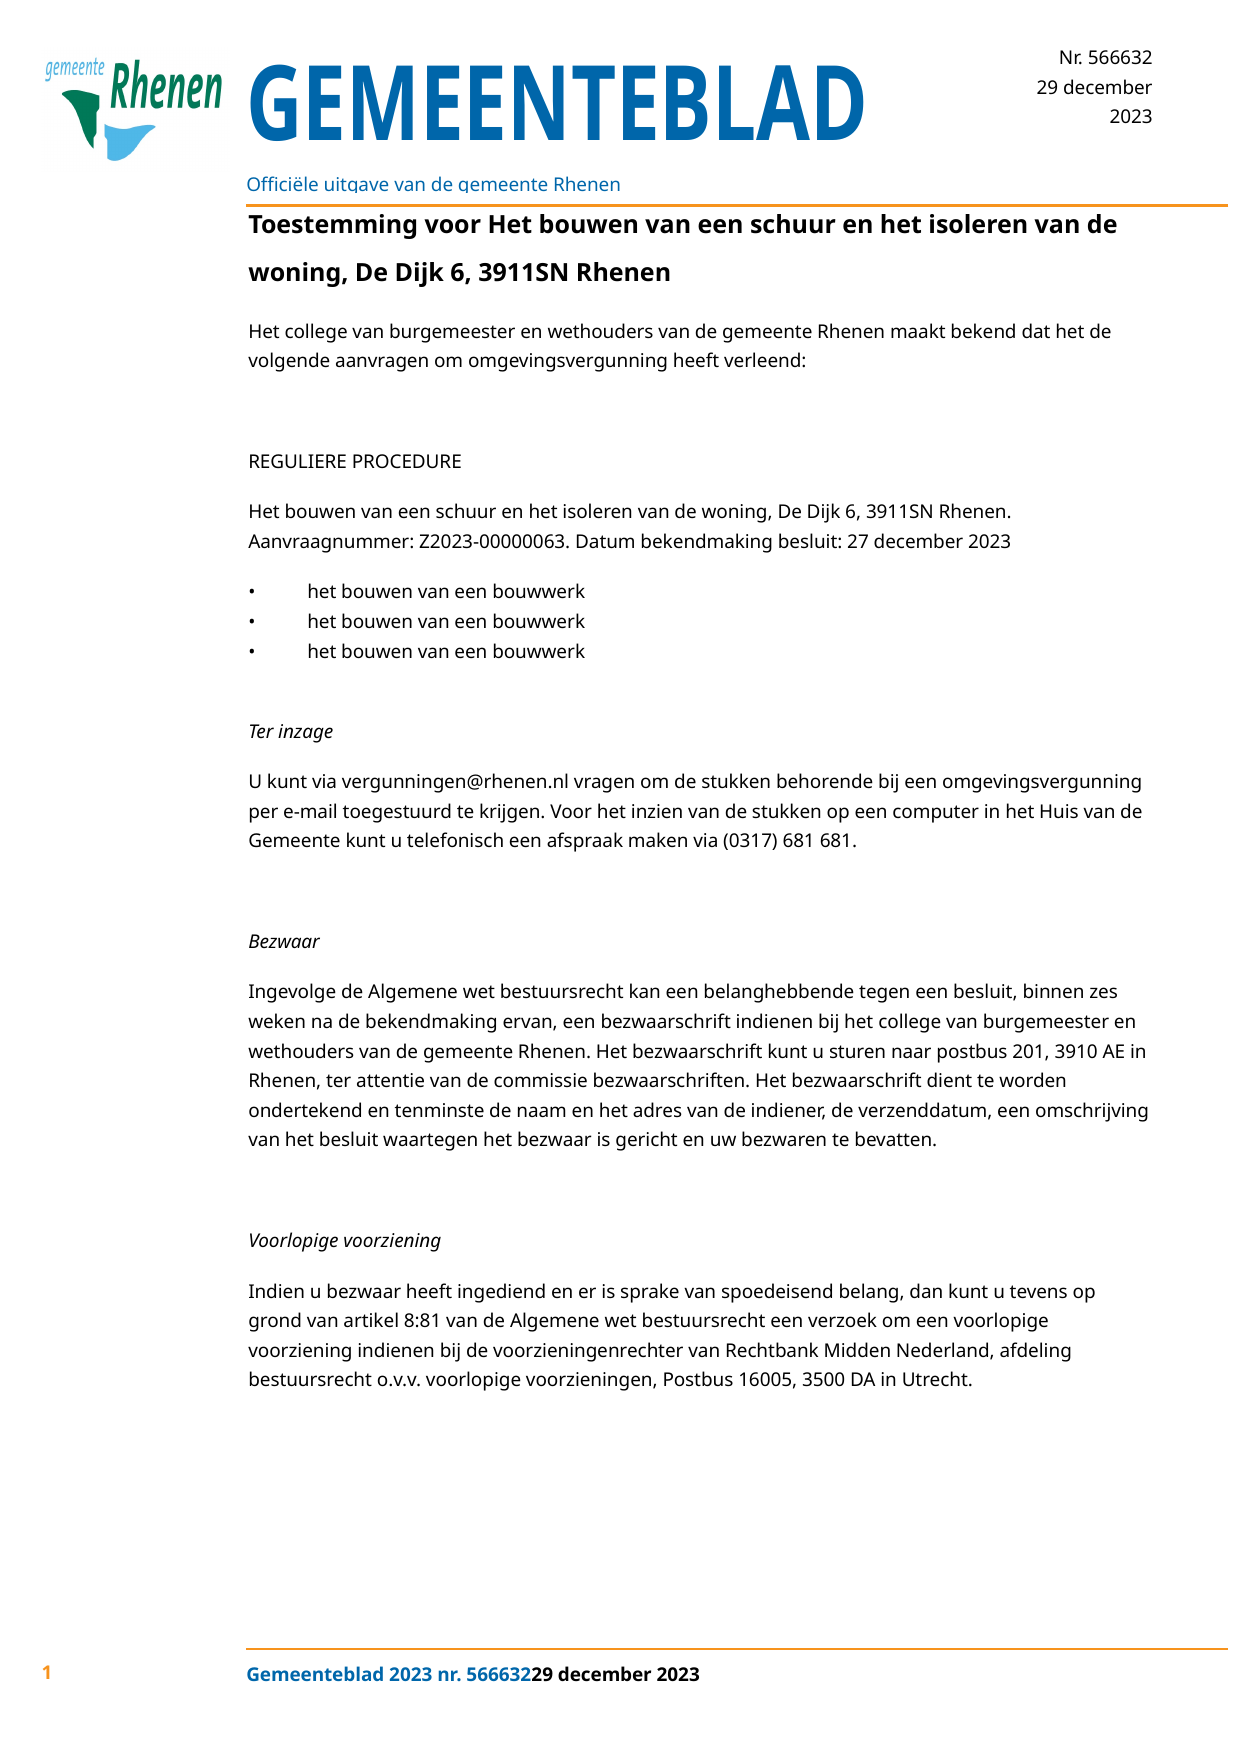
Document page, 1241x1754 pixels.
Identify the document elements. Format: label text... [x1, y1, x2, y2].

text Ter inzage [248, 718, 1152, 744]
text Indien u bezwaar heeft ingediend en er is sprake van spoedeisend belang, dan kunt u tevens op grond van artikel 8:81 van de Algemene wet bestuursrecht een verzoek om een voorlopige voorziening indienen bij de voorzieningenrechter van Rechtbank Midden Nederland, afdeling bestuursrecht o.v.v. voorlopige voorzieningen, Postbus 16005, 3500 DA in Utrecht. [248, 1278, 1152, 1392]
text Bezwaar [248, 928, 1152, 954]
text Toestemming voor Het bouwen van een schuur en het isoleren van de woning, De Dijk 6, 3911SN Rhenen [248, 207, 1152, 288]
list het bouwen van een bouwwerk [248, 638, 1152, 664]
list het bouwen van een bouwwerk [248, 608, 1152, 634]
text Het bouwen van een schuur en het isoleren van de woning, De Dijk 6, 3911SN Rhenen. Aanvraagnummer: Z2023-00000063. Datum bekendmaking besluit: 27 december 2023 [248, 499, 1152, 554]
picture [41, 47, 231, 172]
text Het college van burgemeester en wethouders van de gemeente Rhenen maakt bekend dat het de volgende aanvragen om omgevingsvergunning heeft verleend: [248, 318, 1152, 373]
list het bouwen van een bouwwerk [248, 579, 1152, 604]
text U kunt via vergunningen@rhenen.nl vragen om de stukken behorende bij een omgevingsvergunning per e-mail toegestuurd te krijgen. Voor het inzien van de stukken op een computer in het Huis van de Gemeente kunt u telefonisch een afspraak maken via (0317) 681 681. [248, 768, 1152, 853]
text Voorlopige voorziening [248, 1227, 1152, 1253]
text REGULIERE PROCEDURE [248, 448, 1152, 474]
text Ingevolge de Algemene wet bestuursrecht kan een belanghebbende tegen een besluit, binnen zes weken na de bekendmaking ervan, een bezwaarschrift indienen bij het college van burgemeester en wethouders van de gemeente Rhenen. Het bezwaarschrift kunt u sturen naar postbus 201, 3910 AE in Rhenen, ter attentie van de commissie bezwaarschriften. Het bezwaarschrift dient te worden ondertekend en tenminste de naam en het adres van de indiener, de verzenddatum, een omschrijving van het besluit waartegen het bezwaar is gericht en uw bezwaren te bevatten. [248, 979, 1152, 1152]
